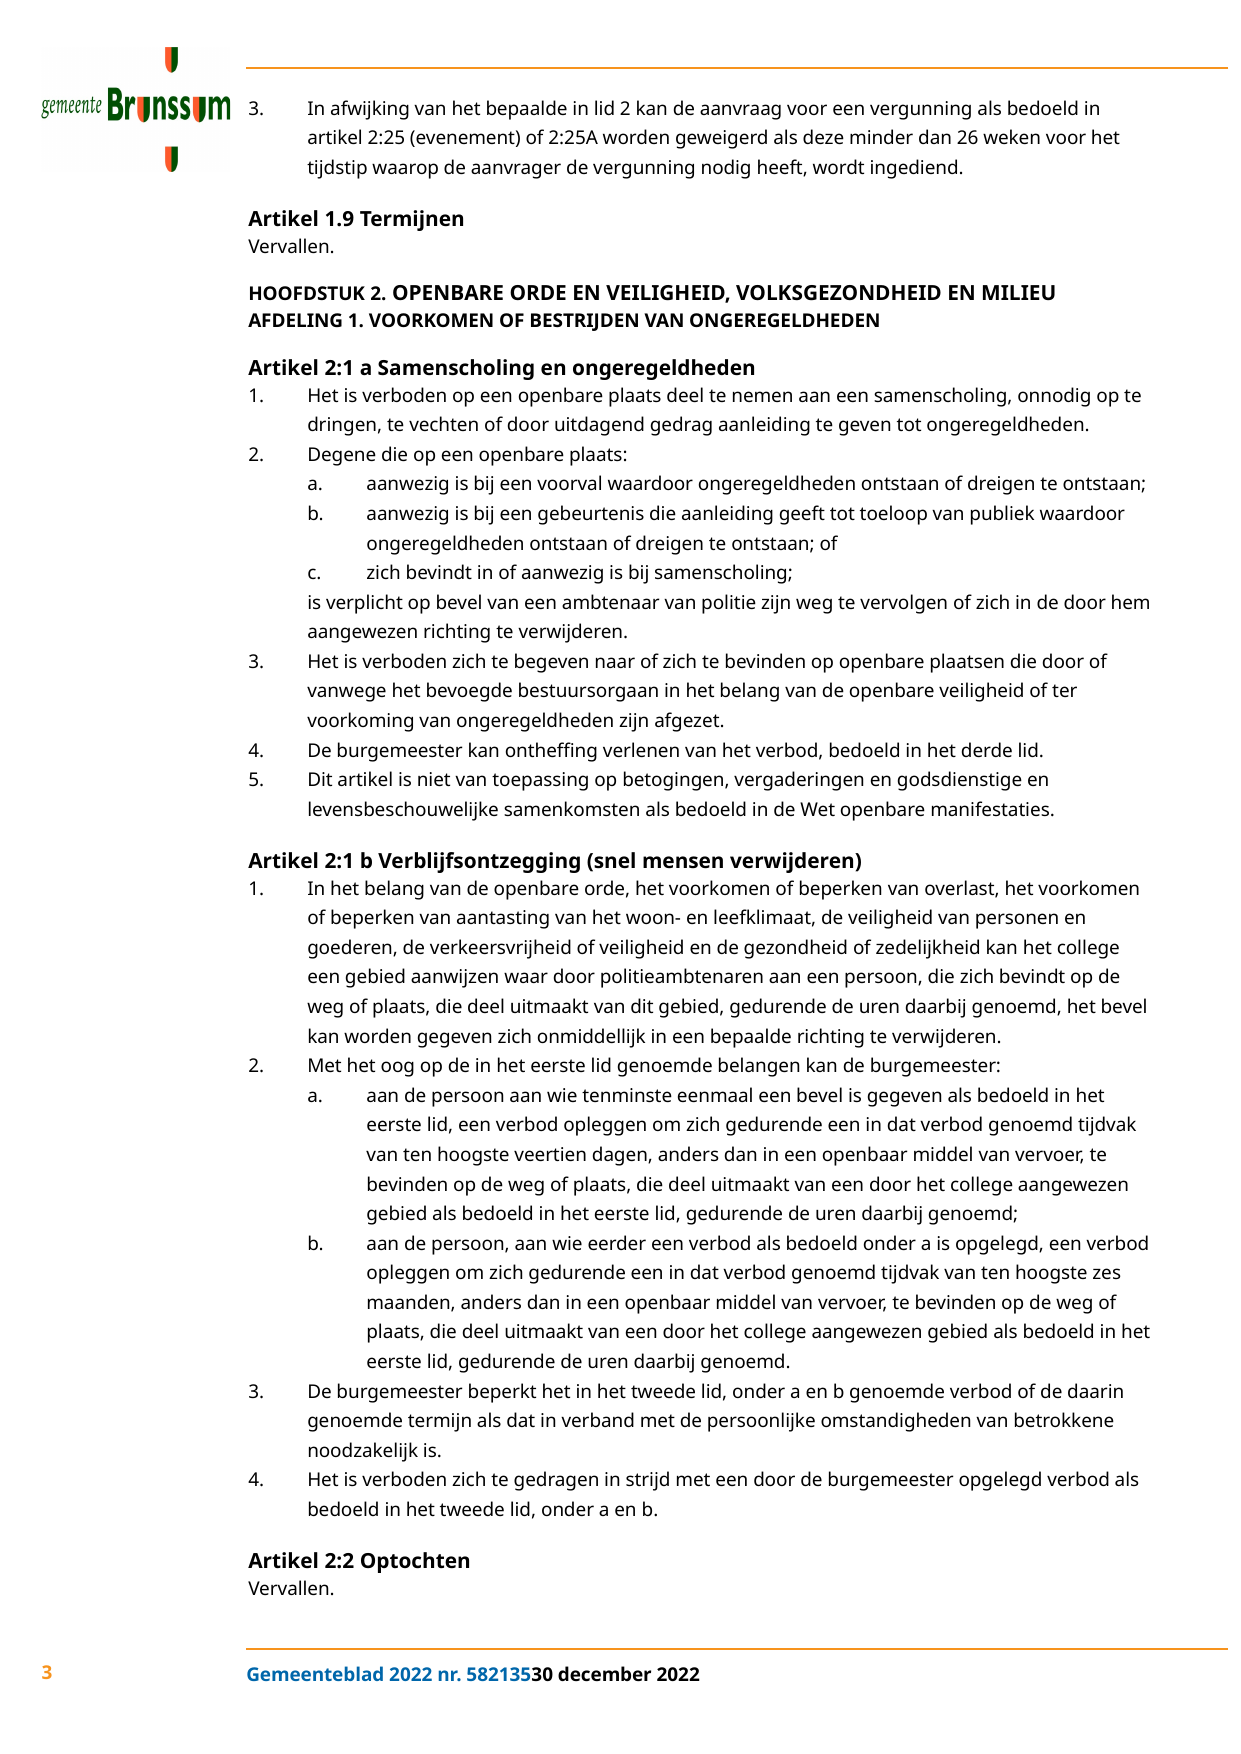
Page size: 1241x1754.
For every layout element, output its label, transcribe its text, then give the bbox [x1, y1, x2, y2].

list In het belang van de openbare orde, het voorkomen of beperken van overlast, het voorkomen of beperken van aantasting van het woon- en leefklimaat, de veiligheid van personen en goederen, de verkeersvrijheid of veiligheid en de gezondheid of zedelijkheid kan het college een gebied aanwijzen waar door politieambtenaren aan een persoon, die zich bevindt op de weg of plaats, die deel uitmaakt van dit gebied, gedurende de uren daarbij genoemd, het bevel kan worden gegeven zich onmiddellijk in een bepaalde richting te verwijderen. [248, 875, 1152, 1048]
text Vervallen. [248, 233, 1152, 258]
list Het is verboden op een openbare plaats deel te nemen aan een samenscholing, onnodig op te dringen, te vechten of door uitdagend gedrag aanleiding te geven tot ongeregeldheden. [248, 382, 1152, 437]
list is verplicht op bevel van een ambtenaar van politie zijn weg te vervolgen of zich in de door hem aangewezen richting te verwijderen. [248, 589, 1152, 644]
list Dit artikel is niet van toepassing op betogingen, vergaderingen en godsdienstige en levensbeschouwelijke samenkomsten als bedoeld in de Wet openbare manifestaties. [248, 766, 1152, 822]
text Artikel 2:1 a Samenscholing en ongeregeldheden [248, 353, 1152, 382]
list zich bevindt in of aanwezig is bij samenscholing; [307, 559, 1152, 585]
list In afwijking van het bepaalde in lid 2 kan de aanvraag voor een vergunning als bedoeld in artikel 2:25 (evenement) of 2:25A worden geweigerd als deze minder dan 26 weken voor het tijdstip waarop de aanvrager de vergunning nodig heeft, wordt ingediend. [248, 95, 1152, 180]
text Vervallen. [248, 1575, 1152, 1601]
list Degene die op een openbare plaats: [248, 441, 1152, 467]
list aan de persoon aan wie tenminste eenmaal een bevel is gegeven als bedoeld in het eerste lid, een verbod opleggen om zich gedurende een in dat verbod genoemd tijdvak van ten hoogste veertien dagen, anders dan in een openbaar middel van vervoer, te bevinden op de weg of plaats, die deel uitmaakt van een door het college aangewezen gebied als bedoeld in het eerste lid, gedurende de uren daarbij genoemd; [307, 1082, 1152, 1226]
text Artikel 1.9 Termijnen [248, 204, 1152, 233]
list De burgemeester kan ontheffing verlenen van het verbod, bedoeld in het derde lid. [248, 737, 1152, 763]
list aanwezig is bij een gebeurtenis die aanleiding geeft tot toeloop van publiek waardoor ongeregeldheden ontstaan of dreigen te ontstaan; of [307, 500, 1152, 556]
list De burgemeester beperkt het in het tweede lid, onder a en b genoemde verbod of de daarin genoemde termijn als dat in verband met de persoonlijke omstandigheden van betrokkene noodzakelijk is. [248, 1378, 1152, 1463]
list Met het oog op de in het eerste lid genoemde belangen kan de burgemeester: [248, 1052, 1152, 1078]
text AFDELING 1. VOORKOMEN OF BESTRIJDEN VAN ONGEREGELDHEDEN [248, 307, 1152, 333]
list aanwezig is bij een voorval waardoor ongeregeldheden ontstaan of dreigen te ontstaan; [307, 471, 1152, 496]
text Artikel 2:1 b Verblijfsontzegging (snel mensen verwijderen) [248, 846, 1152, 875]
text Artikel 2:2 Optochten [248, 1547, 1152, 1575]
text HOOFDSTUK 2. OPENBARE ORDE EN VEILIGHEID, VOLKSGEZONDHEID EN MILIEU [248, 278, 1152, 307]
picture [41, 47, 231, 172]
list aan de persoon, aan wie eerder een verbod als bedoeld onder a is opgelegd, een verbod opleggen om zich gedurende een in dat verbod genoemd tijdvak van ten hoogste zes maanden, anders dan in een openbaar middel van vervoer, te bevinden op de weg of plaats, die deel uitmaakt van een door het college aangewezen gebied als bedoeld in het eerste lid, gedurende de uren daarbij genoemd. [307, 1230, 1152, 1374]
list Het is verboden zich te gedragen in strijd met een door de burgemeester opgelegd verbod als bedoeld in het tweede lid, onder a en b. [248, 1467, 1152, 1522]
list Het is verboden zich te begeven naar of zich te bevinden op openbare plaatsen die door of vanwege het bevoegde bestuursorgaan in het belang van de openbare veiligheid of ter voorkoming van ongeregeldheden zijn afgezet. [248, 648, 1152, 733]
